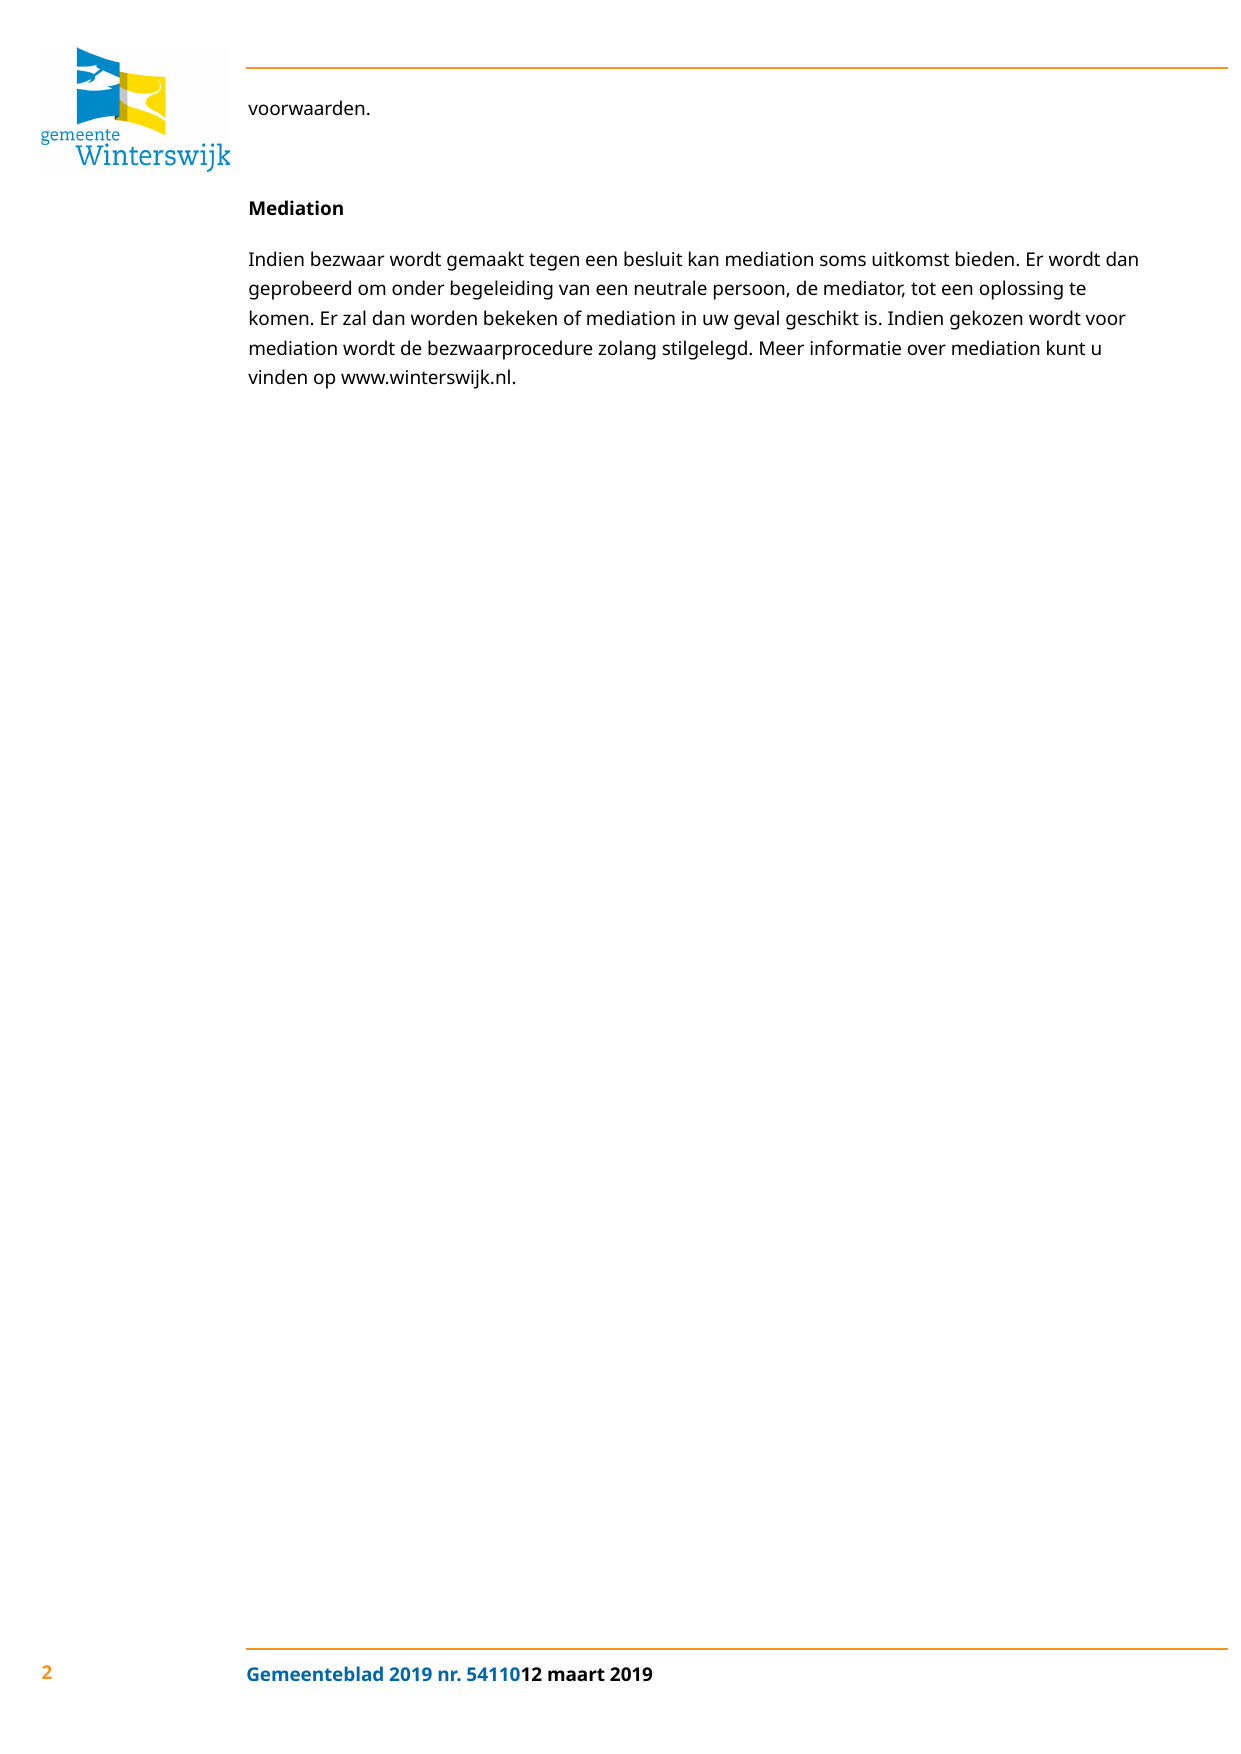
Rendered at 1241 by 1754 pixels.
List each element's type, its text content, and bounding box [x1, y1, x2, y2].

picture [41, 47, 231, 172]
text Mediation [248, 196, 1152, 221]
text voorwaarden. [248, 95, 1152, 121]
picture [225, 153, 231, 162]
text Indien bezwaar wordt gemaakt tegen een besluit kan mediation soms uitkomst bieden. Er wordt dan geprobeerd om onder begeleiding van een neutrale persoon, de mediator, tot een oplossing te komen. Er zal dan worden bekeken of mediation in uw geval geschikt is. Indien gekozen wordt voor mediation wordt de bezwaarprocedure zolang stilgelegd. Meer informatie over mediation kunt u vinden op www.winterswijk.nl. [248, 246, 1152, 390]
